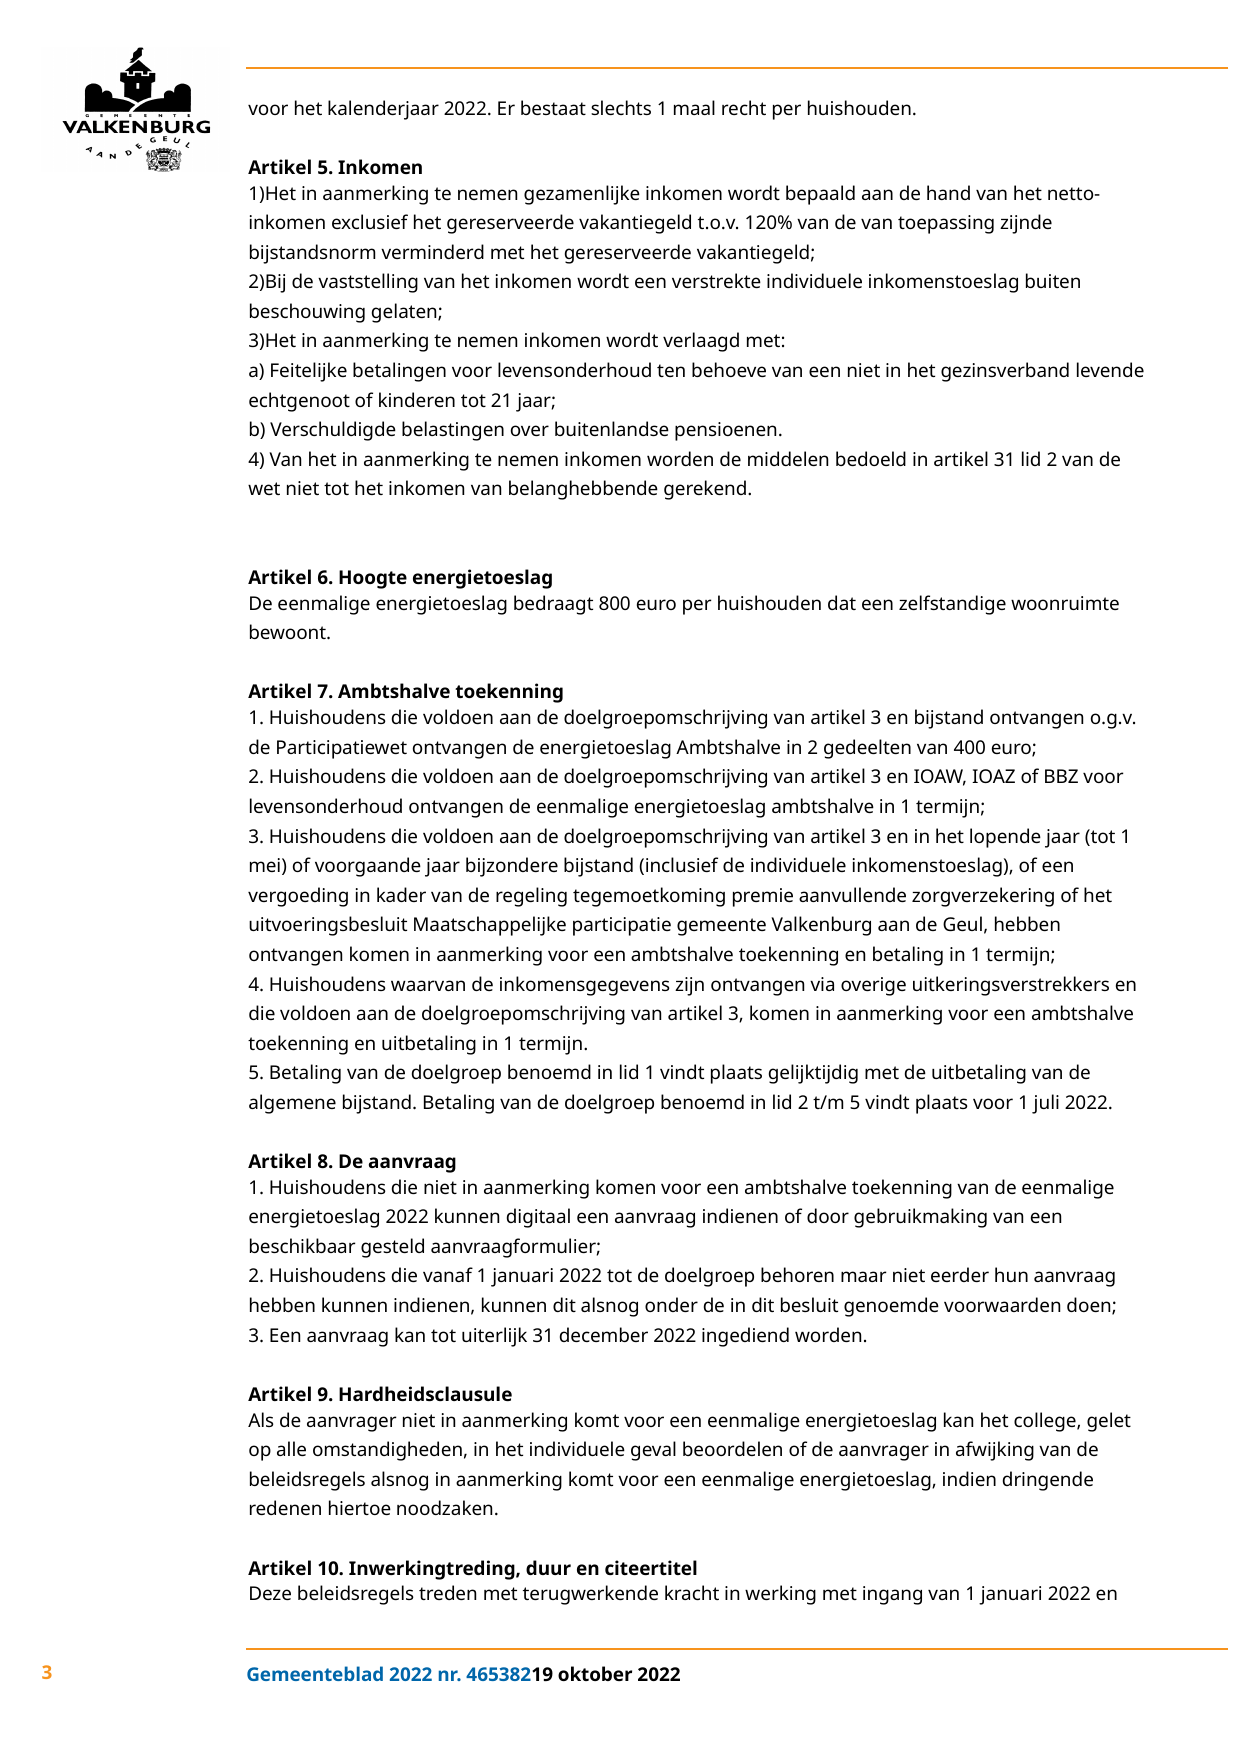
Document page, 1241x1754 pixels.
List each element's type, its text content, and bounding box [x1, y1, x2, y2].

text Als de aanvrager niet in aanmerking komt voor een eenmalige energietoeslag kan het college, gelet op alle omstandigheden, in het individuele geval beoordelen of de aanvrager in afwijking van de beleidsregels alsnog in aanmerking komt voor een eenmalige energietoeslag, indien dringende redenen hiertoe noodzaken. [248, 1407, 1152, 1521]
text b) Verschuldigde belastingen over buitenlandse pensioenen. [248, 416, 1152, 442]
text Artikel 6. Hoogte energietoeslag [248, 564, 1152, 590]
text 3. Een aanvraag kan tot uiterlijk 31 december 2022 ingediend worden. [248, 1322, 1152, 1348]
text voor het kalenderjaar 2022. Er bestaat slechts 1 maal recht per huishouden. [248, 95, 1152, 121]
text De eenmalige energietoeslag bedraagt 800 euro per huishouden dat een zelfstandige woonruimte bewoont. [248, 590, 1152, 645]
text 1)Het in aanmerking te nemen gezamenlijke inkomen wordt bepaald aan de hand van het netto-inkomen exclusief het gereserveerde vakantiegeld t.o.v. 120% van de van toepassing zijnde bijstandsnorm verminderd met het gereserveerde vakantiegeld; [248, 180, 1152, 264]
text a) Feitelijke betalingen voor levensonderhoud ten behoeve van een niet in het gezinsverband levende echtgenoot of kinderen tot 21 jaar; [248, 357, 1152, 412]
picture [41, 47, 231, 172]
text Artikel 8. De aanvraag [248, 1148, 1152, 1174]
text Artikel 7. Ambtshalve toekenning [248, 679, 1152, 704]
text 3)Het in aanmerking te nemen inkomen wordt verlaagd met: [248, 328, 1152, 353]
text 5. Betaling van de doelgroep benoemd in lid 1 vindt plaats gelijktijdig met de uitbetaling van de algemene bijstand. Betaling van de doelgroep benoemd in lid 2 t/m 5 vindt plaats voor 1 juli 2022. [248, 1059, 1152, 1115]
text Artikel 5. Inkomen [248, 154, 1152, 180]
text 4) Van het in aanmerking te nemen inkomen worden de middelen bedoeld in artikel 31 lid 2 van de wet niet tot het inkomen van belanghebbende gerekend. [248, 446, 1152, 501]
text Artikel 9. Hardheidsclausule [248, 1381, 1152, 1407]
text Deze beleidsregels treden met terugwerkende kracht in werking met ingang van 1 januari 2022 en [248, 1580, 1152, 1606]
text Artikel 10. Inwerkingtreding, duur en citeertitel [248, 1555, 1152, 1580]
text 3. Huishoudens die voldoen aan de doelgroepomschrijving van artikel 3 en in het lopende jaar (tot 1 mei) of voorgaande jaar bijzondere bijstand (inclusief de individuele inkomenstoeslag), of een vergoeding in kader van de regeling tegemoetkoming premie aanvullende zorgverzekering of het uitvoeringsbesluit Maatschappelijke participatie gemeente Valkenburg aan de Geul, hebben ontvangen komen in aanmerking voor een ambtshalve toekenning en betaling in 1 termijn; [248, 823, 1152, 967]
text 1. Huishoudens die niet in aanmerking komen voor een ambtshalve toekenning van de eenmalige energietoeslag 2022 kunnen digitaal een aanvraag indienen of door gebruikmaking van een beschikbaar gesteld aanvraagformulier; [248, 1174, 1152, 1259]
text 2)Bij de vaststelling van het inkomen wordt een verstrekte individuele inkomenstoeslag buiten beschouwing gelaten; [248, 268, 1152, 324]
text 4. Huishoudens waarvan de inkomensgegevens zijn ontvangen via overige uitkeringsverstrekkers en die voldoen aan de doelgroepomschrijving van artikel 3, komen in aanmerking voor een ambtshalve toekenning en uitbetaling in 1 termijn. [248, 971, 1152, 1056]
text 2. Huishoudens die voldoen aan de doelgroepomschrijving van artikel 3 en IOAW, IOAZ of BBZ voor levensonderhoud ontvangen de eenmalige energietoeslag ambtshalve in 1 termijn; [248, 764, 1152, 819]
text 2. Huishoudens die vanaf 1 januari 2022 tot de doelgroep behoren maar niet eerder hun aanvraag hebben kunnen indienen, kunnen dit alsnog onder de in dit besluit genoemde voorwaarden doen; [248, 1263, 1152, 1318]
text 1. Huishoudens die voldoen aan de doelgroepomschrijving van artikel 3 en bijstand ontvangen o.g.v. de Participatiewet ontvangen de energietoeslag Ambtshalve in 2 gedeelten van 400 euro; [248, 704, 1152, 760]
